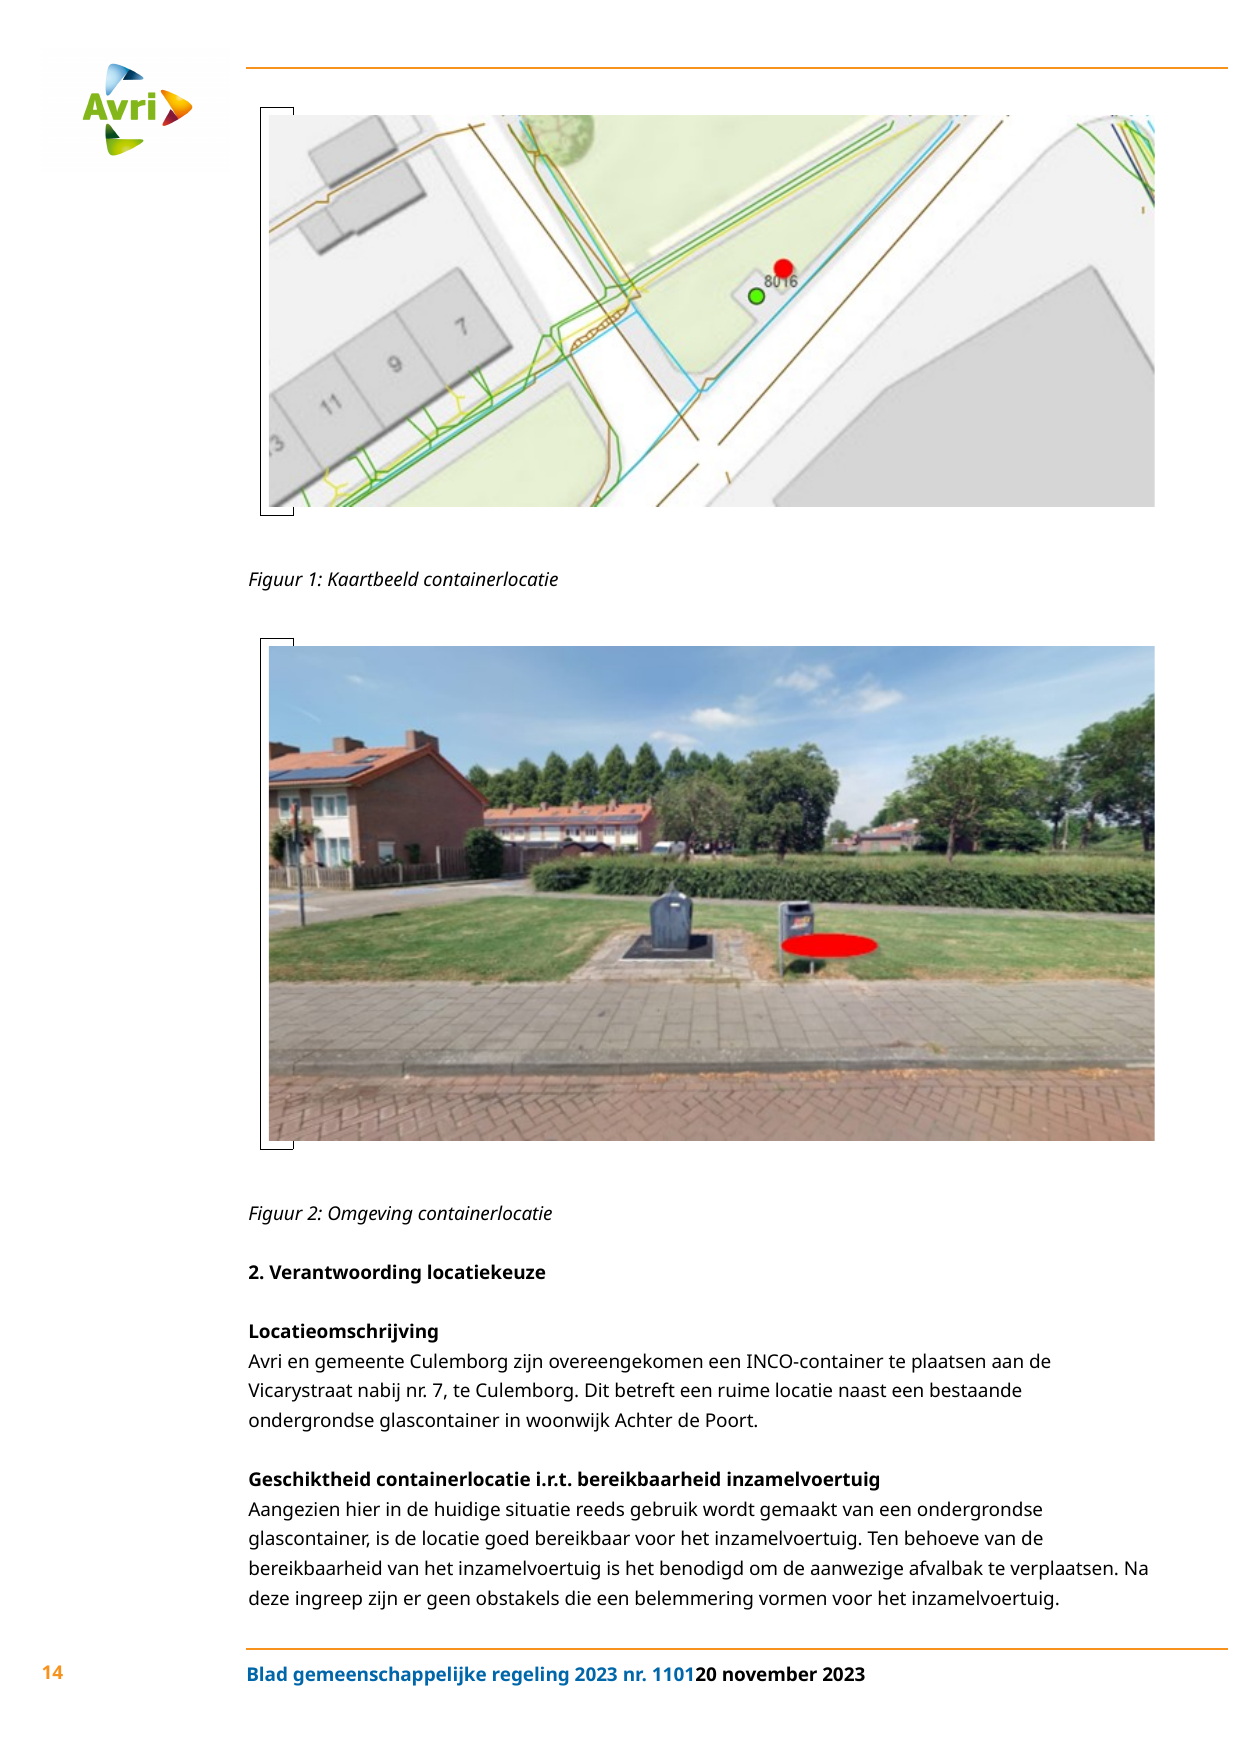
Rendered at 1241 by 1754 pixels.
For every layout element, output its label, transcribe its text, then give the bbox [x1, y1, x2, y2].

text Figuur 1: Kaartbeeld containerlocatie [248, 566, 1152, 592]
text Avri en gemeente Culemborg zijn overeengekomen een INCO-container te plaatsen aan de Vicarystraat nabij nr. 7, te Culemborg. Dit betreft een ruime locatie naast een bestaande ondergrondse glascontainer in woonwijk Achter de Poort. [248, 1348, 1152, 1433]
picture [268, 115, 1155, 507]
picture [41, 47, 231, 172]
text 2. Verantwoording locatiekeuze [248, 1259, 1152, 1285]
text Geschiktheid containerlocatie i.r.t. bereikbaarheid inzamelvoertuig [248, 1466, 1152, 1492]
text Locatieomschrijving [248, 1318, 1152, 1344]
text Aangezien hier in de huidige situatie reeds gebruik wordt gemaakt van een ondergrondse glascontainer, is de locatie goed bereikbaar voor het inzamelvoertuig. Ten behoeve van de bereikbaarheid van het inzamelvoertuig is het benodigd om de aanwezige afvalbak te verplaatsen. Na deze ingreep zijn er geen obstakels die een belemmering vormen voor het inzamelvoertuig. [248, 1496, 1152, 1610]
text Figuur 2: Omgeving containerlocatie [248, 1200, 1152, 1226]
picture [268, 646, 1155, 1141]
